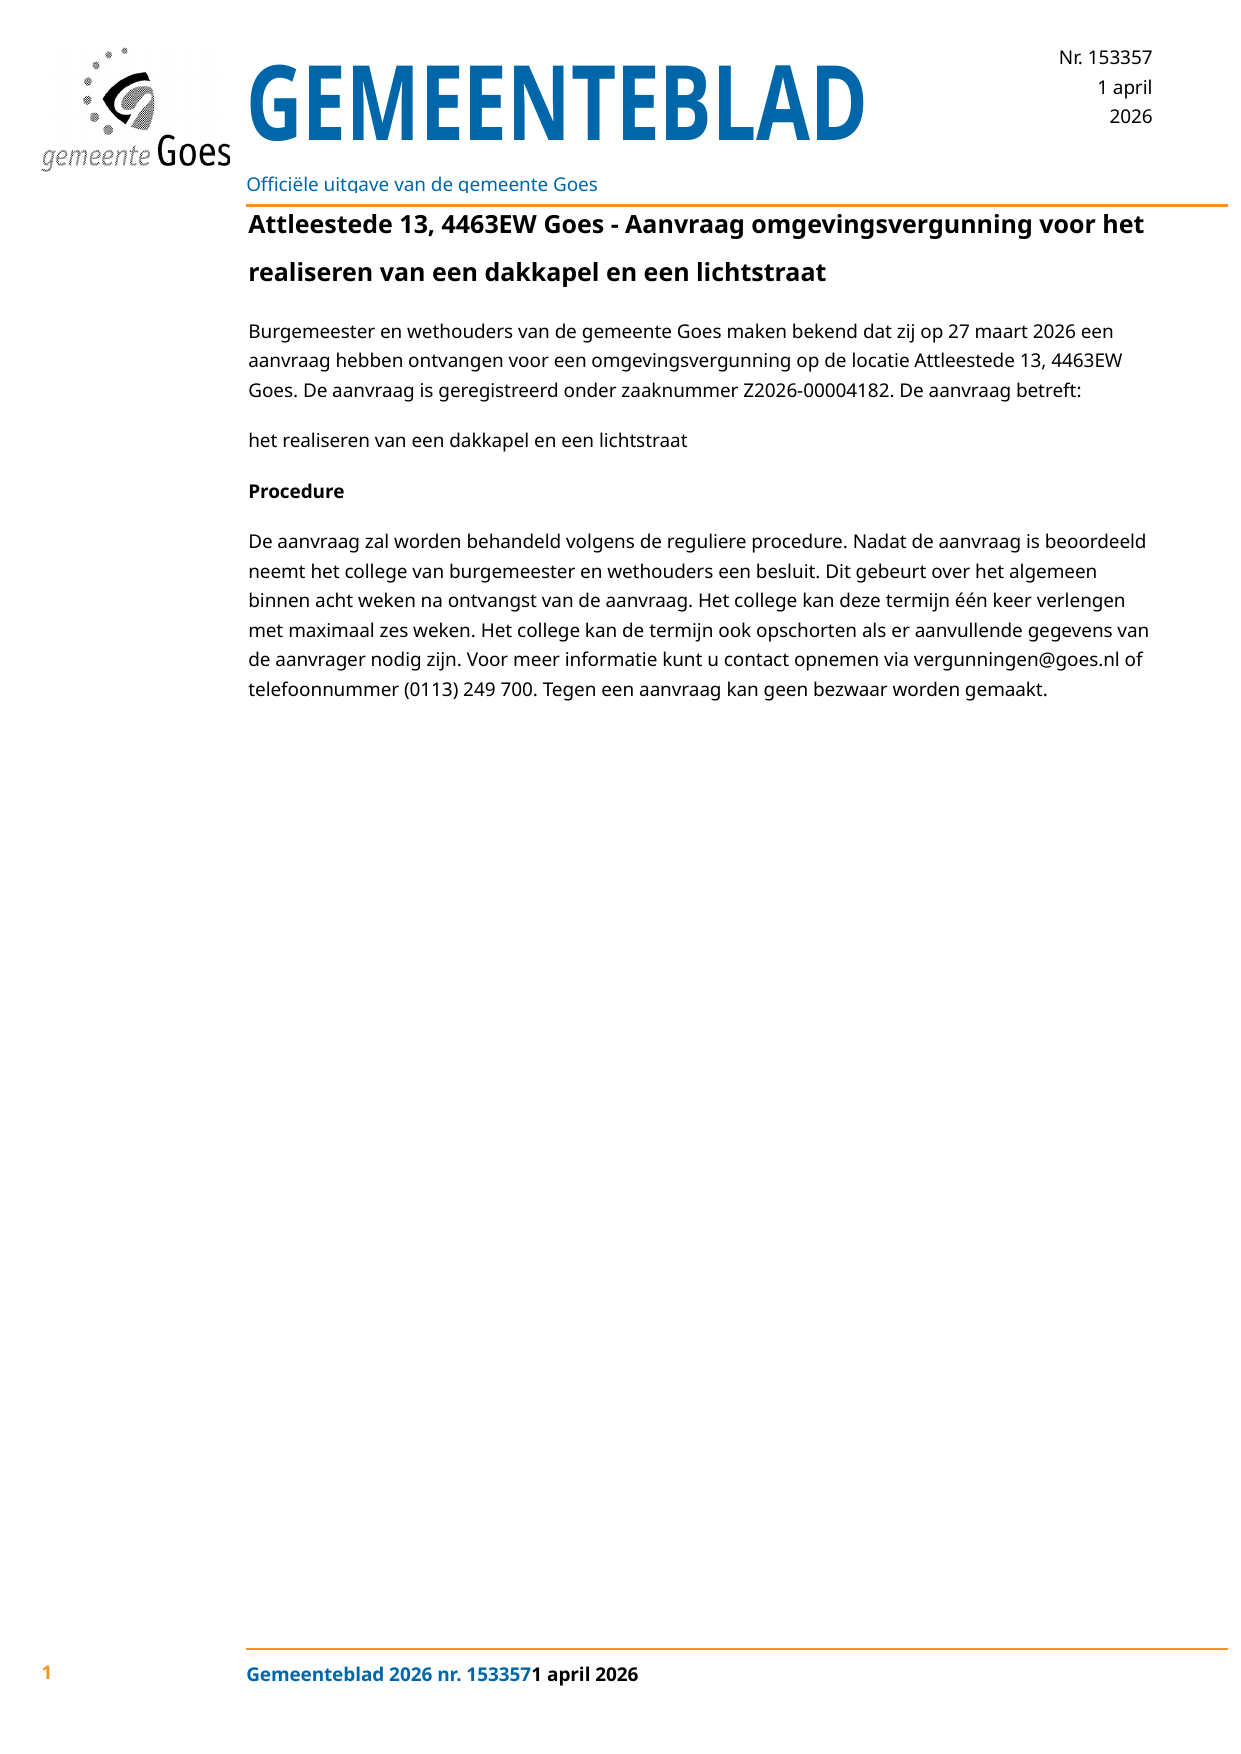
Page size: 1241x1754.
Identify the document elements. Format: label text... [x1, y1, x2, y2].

text het realiseren van een dakkapel en een lichtstraat [248, 427, 1152, 453]
text Procedure [248, 478, 1152, 504]
text Attleestede 13, 4463EW Goes - Aanvraag omgevingsvergunning voor het realiseren van een dakkapel en een lichtstraat [248, 207, 1152, 288]
text De aanvraag zal worden behandeld volgens de reguliere procedure. Nadat de aanvraag is beoordeeld neemt het college van burgemeester en wethouders een besluit. Dit gebeurt over het algemeen binnen acht weken na ontvangst van de aanvraag. Het college kan deze termijn één keer verlengen met maximaal zes weken. Het college kan de termijn ook opschorten als er aanvullende gegevens van de aanvrager nodig zijn. Voor meer informatie kunt u contact opnemen via vergunningen@goes.nl of telefoonnummer (0113) 249 700. Tegen een aanvraag kan geen bezwaar worden gemaakt. [248, 528, 1152, 702]
text Burgemeester en wethouders van de gemeente Goes maken bekend dat zij op 27 maart 2026 een aanvraag hebben ontvangen voor een omgevingsvergunning op de locatie Attleestede 13, 4463EW Goes. De aanvraag is geregistreerd onder zaaknummer Z2026-00004182. De aanvraag betreft: [248, 318, 1152, 403]
picture [41, 47, 231, 172]
